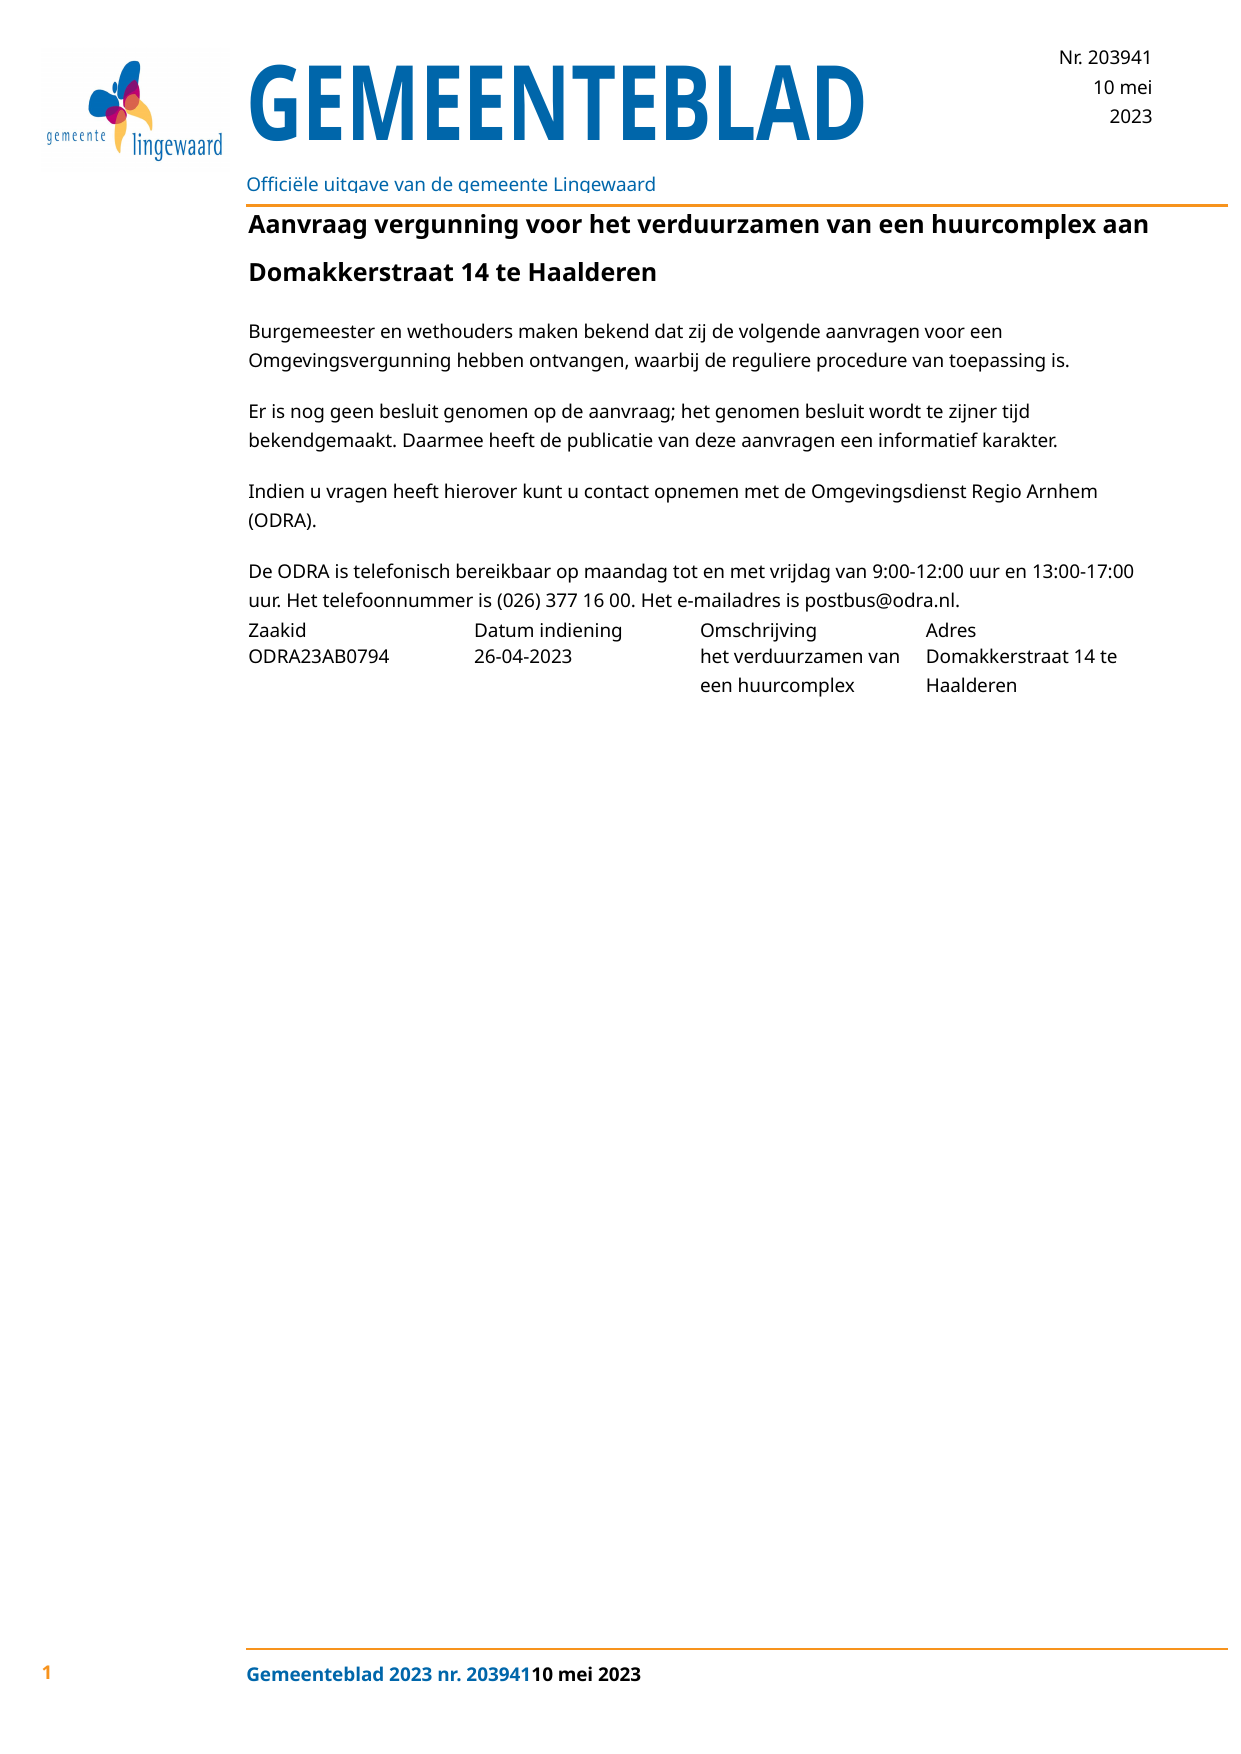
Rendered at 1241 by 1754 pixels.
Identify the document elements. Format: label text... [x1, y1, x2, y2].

table_cell ODRA23AB0794 [248, 643, 474, 698]
table_header Omschrijving [700, 617, 926, 643]
text De ODRA is telefonisch bereikbaar op maandag tot en met vrijdag van 9:00-12:00 uur en 13:00-17:00 uur. Het telefoonnummer is (026) 377 16 00. Het e-mailadres is postbus@odra.nl. [248, 558, 1152, 613]
table_header Adres [926, 617, 1152, 643]
table_cell 26-04-2023 [474, 643, 700, 698]
text Aanvraag vergunning voor het verduurzamen van een huurcomplex aan Domakkerstraat 14 te Haalderen [248, 207, 1152, 288]
text Er is nog geen besluit genomen op de aanvraag; het genomen besluit wordt te zijner tijd bekendgemaakt. Daarmee heeft de publicatie van deze aanvragen een informatief karakter. [248, 398, 1152, 453]
table_cell het verduurzamen van een huurcomplex [700, 643, 926, 698]
text Burgemeester en wethouders maken bekend dat zij de volgende aanvragen voor een Omgevingsvergunning hebben ontvangen, waarbij de reguliere procedure van toepassing is. [248, 318, 1152, 373]
table_cell Domakkerstraat 14 te Haalderen [926, 643, 1152, 698]
table_header Zaakid [248, 617, 474, 643]
table_header Datum indiening [474, 617, 700, 643]
picture [41, 47, 231, 172]
text Indien u vragen heeft hierover kunt u contact opnemen met de Omgevingsdienst Regio Arnhem (ODRA). [248, 478, 1152, 533]
